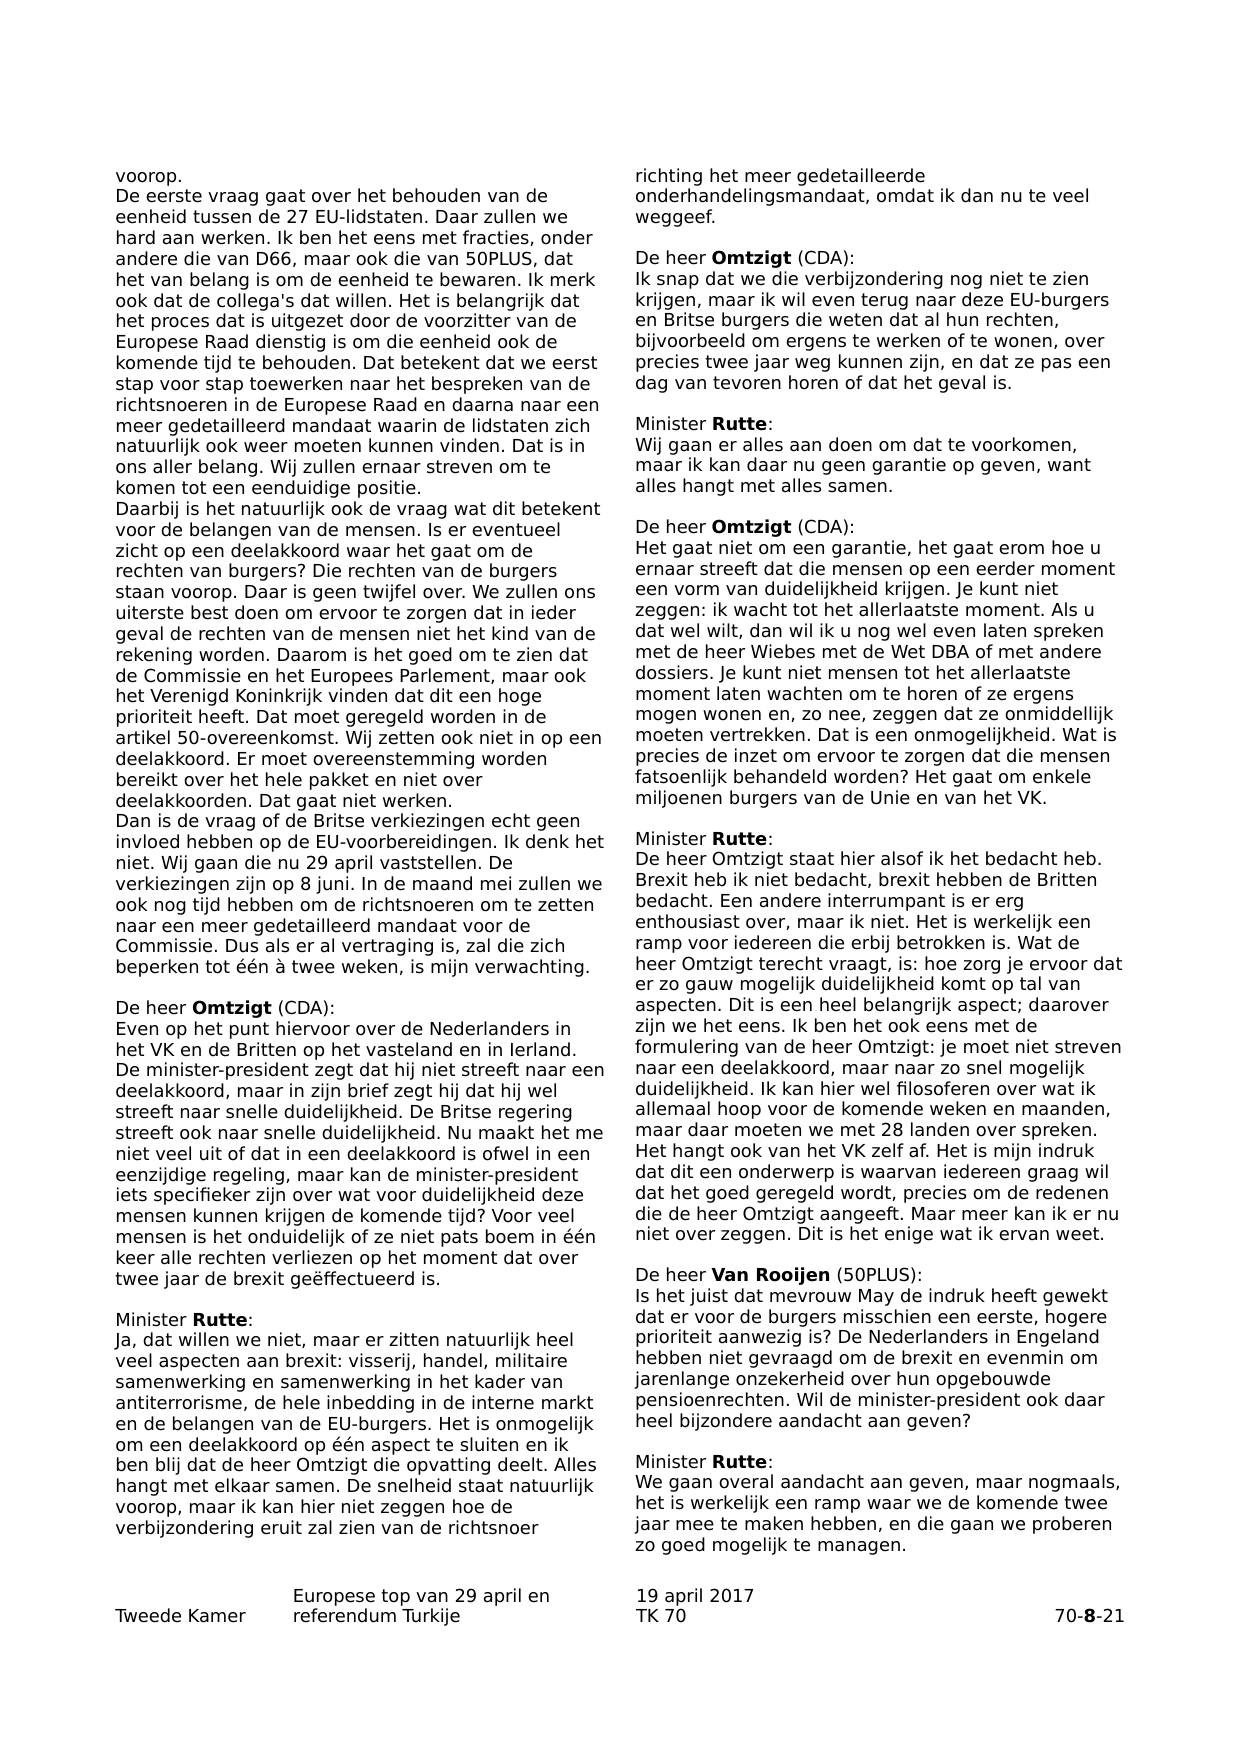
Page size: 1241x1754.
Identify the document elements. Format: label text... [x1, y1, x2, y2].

text Dan is de vraag of de Britse verkiezingen echt geen invloed hebben op de EU-voorbereidingen. Ik denk het niet. Wij gaan die nu 29 april vaststellen. De verkiezingen zijn op 8 juni. In de maand mei zullen we ook nog tijd hebben om de richtsnoeren om te zetten naar een meer gedetailleerd mandaat voor de Commissie. Dus als er al vertraging is, zal die zich beperken tot één à twee weken, is mijn verwachting. [115, 811, 605, 978]
text De heer Omtzigt staat hier alsof ik het bedacht heb. Brexit heb ik niet bedacht, brexit hebben de Britten bedacht. Een andere interrumpant is er erg enthousiast over, maar ik niet. Het is werkelijk een ramp voor iedereen die erbij betrokken is. Wat de heer Omtzigt terecht vraagt, is: hoe zorg je ervoor dat er zo gauw mogelijk duidelijkheid komt op tal van aspecten. Dit is een heel belangrijk aspect; daarover zijn we het eens. Ik ben het ook eens met de formulering van de heer Omtzigt: je moet niet streven naar een deelakkoord, maar naar zo snel mogelijk duidelijkheid. Ik kan hier wel filosoferen over wat ik allemaal hoop voor de komende weken en maanden, maar daar moeten we met 28 landen over spreken. Het hangt ook van het VK zelf af. Het is mijn indruk dat dit een onderwerp is waarvan iedereen graag wil dat het goed geregeld wordt, precies om de redenen die de heer Omtzigt aangeeft. Maar meer kan ik er nu niet over zeggen. Dit is het enige wat ik ervan weet. [635, 849, 1125, 1245]
text voorop. [115, 165, 605, 186]
text Even op het punt hiervoor over de Nederlanders in het VK en de Britten op het vasteland en in Ierland. De minister-president zegt dat hij niet streeft naar een deelakkoord, maar in zijn brief zegt hij dat hij wel streeft naar snelle duidelijkheid. De Britse regering streeft ook naar snelle duidelijkheid. Nu maakt het me niet veel uit of dat in een deelakkoord is ofwel in een eenzijdige regeling, maar kan de minister-president iets specifieker zijn over wat voor duidelijkheid deze mensen kunnen krijgen de komende tijd? Voor veel mensen is het onduidelijk of ze niet pats boem in één keer alle rechten verliezen op het moment dat over twee jaar de brexit geëffectueerd is. [115, 1018, 605, 1289]
text richting het meer gedetailleerde onderhandelingsmandaat, omdat ik dan nu te veel weggeef. [635, 165, 1125, 228]
text Minister Rutte: [635, 413, 1125, 434]
text Minister Rutte: [635, 1451, 1125, 1472]
text De heer Omtzigt (CDA): [635, 248, 1125, 268]
text De eerste vraag gaat over het behouden van de eenheid tussen de 27 EU-lidstaten. Daar zullen we hard aan werken. Ik ben het eens met fracties, onder andere die van D66, maar ook die van 50PLUS, dat het van belang is om de eenheid te bewaren. Ik merk ook dat de collega's dat willen. Het is belangrijk dat het proces dat is uitgezet door de voorzitter van de Europese Raad dienstig is om die eenheid ook de komende tijd te behouden. Dat betekent dat we eerst stap voor stap toewerken naar het bespreken van de richtsnoeren in de Europese Raad en daarna naar een meer gedetailleerd mandaat waarin de lidstaten zich natuurlijk ook weer moeten kunnen vinden. Dat is in ons aller belang. Wij zullen ernaar streven om te komen tot een eenduidige positie. [115, 186, 605, 499]
text Wij gaan er alles aan doen om dat te voorkomen, maar ik kan daar nu geen garantie op geven, want alles hangt met alles samen. [635, 434, 1125, 497]
text Is het juist dat mevrouw May de indruk heeft gewekt dat er voor de burgers misschien een eerste, hogere prioriteit aanwezig is? De Nederlanders in Engeland hebben niet gevraagd om de brexit en evenmin om jarenlange onzekerheid over hun opgebouwde pensioenrechten. Wil de minister-president ook daar heel bijzondere aandacht aan geven? [635, 1286, 1125, 1431]
text Minister Rutte: [635, 828, 1125, 849]
text Daarbij is het natuurlijk ook de vraag wat dit betekent voor de belangen van de mensen. Is er eventueel zicht op een deelakkoord waar het gaat om de rechten van burgers? Die rechten van de burgers staan voorop. Daar is geen twijfel over. We zullen ons uiterste best doen om ervoor te zorgen dat in ieder geval de rechten van de mensen niet het kind van de rekening worden. Daarom is het goed om te zien dat de Commissie en het Europees Parlement, maar ook het Verenigd Koninkrijk vinden dat dit een hoge prioriteit heeft. Dat moet geregeld worden in de artikel 50-overeenkomst. Wij zetten ook niet in op een deelakkoord. Er moet overeenstemming worden bereikt over het hele pakket en niet over deelakkoorden. Dat gaat niet werken. [115, 499, 605, 811]
text Minister Rutte: [115, 1309, 605, 1330]
text Het gaat niet om een garantie, het gaat erom hoe u ernaar streeft dat die mensen op een eerder moment een vorm van duidelijkheid krijgen. Je kunt niet zeggen: ik wacht tot het allerlaatste moment. Als u dat wel wilt, dan wil ik u nog wel even laten spreken met de heer Wiebes met de Wet DBA of met andere dossiers. Je kunt niet mensen tot het allerlaatste moment laten wachten om te horen of ze ergens mogen wonen en, zo nee, zeggen dat ze onmiddellijk moeten vertrekken. Dat is een onmogelijkheid. Wat is precies de inzet om ervoor te zorgen dat die mensen fatsoenlijk behandeld worden? Het gaat om enkele miljoenen burgers van de Unie en van het VK. [635, 537, 1125, 808]
text De heer Van Rooijen (50PLUS): [635, 1265, 1125, 1286]
text De heer Omtzigt (CDA): [635, 517, 1125, 537]
text Ja, dat willen we niet, maar er zitten natuurlijk heel veel aspecten aan brexit: visserij, handel, militaire samenwerking en samenwerking in het kader van antiterrorisme, de hele inbedding in de interne markt en de belangen van de EU-burgers. Het is onmogelijk om een deelakkoord op één aspect te sluiten en ik ben blij dat de heer Omtzigt die opvatting deelt. Alles hangt met elkaar samen. De snelheid staat natuurlijk voorop, maar ik kan hier niet zeggen hoe de verbijzondering eruit zal zien van de richtsnoer [115, 1330, 605, 1538]
text Ik snap dat we die verbijzondering nog niet te zien krijgen, maar ik wil even terug naar deze EU-burgers en Britse burgers die weten dat al hun rechten, bijvoorbeeld om ergens te werken of te wonen, over precies twee jaar weg kunnen zijn, en dat ze pas een dag van tevoren horen of dat het geval is. [635, 268, 1125, 393]
text De heer Omtzigt (CDA): [115, 998, 605, 1018]
text We gaan overal aandacht aan geven, maar nogmaals, het is werkelijk een ramp waar we de komende twee jaar mee te maken hebben, en die gaan we proberen zo goed mogelijk te managen. [635, 1472, 1125, 1556]
